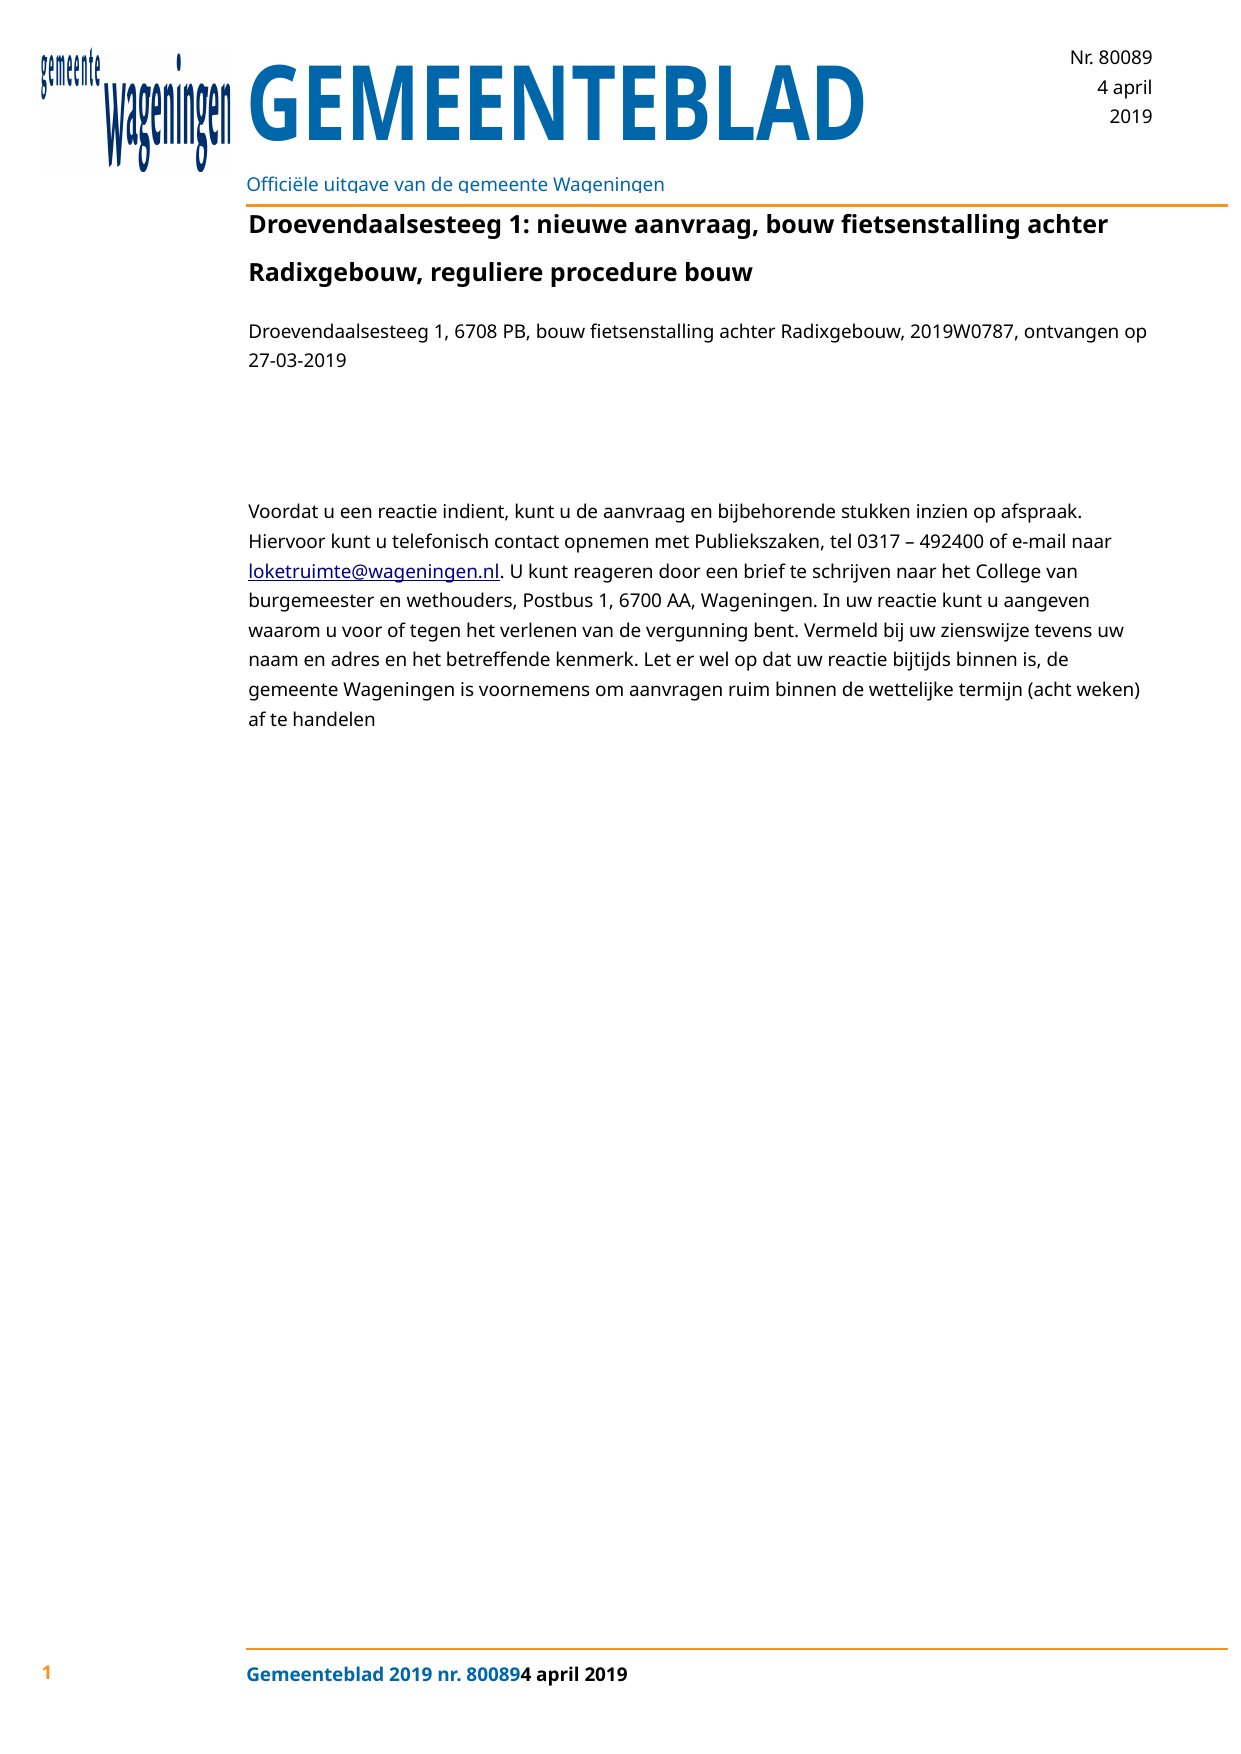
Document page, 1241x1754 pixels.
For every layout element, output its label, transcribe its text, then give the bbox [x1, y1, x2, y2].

text Voordat u een reactie indient, kunt u de aanvraag en bijbehorende stukken inzien op afspraak. Hiervoor kunt u telefonisch contact opnemen met Publiekszaken, tel 0317 – 492400 of e-mail naar loketruimte@wageningen.nl. U kunt reageren door een brief te schrijven naar het College van burgemeester en wethouders, Postbus 1, 6700 AA, Wageningen. In uw reactie kunt u aangeven waarom u voor of tegen het verlenen van de vergunning bent. Vermeld bij uw zienswijze tevens uw naam en adres en het betreffende kenmerk. Let er wel op dat uw reactie bijtijds binnen is, de gemeente Wageningen is voornemens om aanvragen ruim binnen de wettelijke termijn (acht weken) af te handelen [248, 499, 1152, 732]
text Droevendaalsesteeg 1, 6708 PB, bouw fietsenstalling achter Radixgebouw, 2019W0787, ontvangen op 27-03-2019 [248, 318, 1152, 373]
text Droevendaalsesteeg 1: nieuwe aanvraag, bouw fietsenstalling achter Radixgebouw, reguliere procedure bouw [248, 207, 1152, 288]
picture [41, 47, 231, 172]
